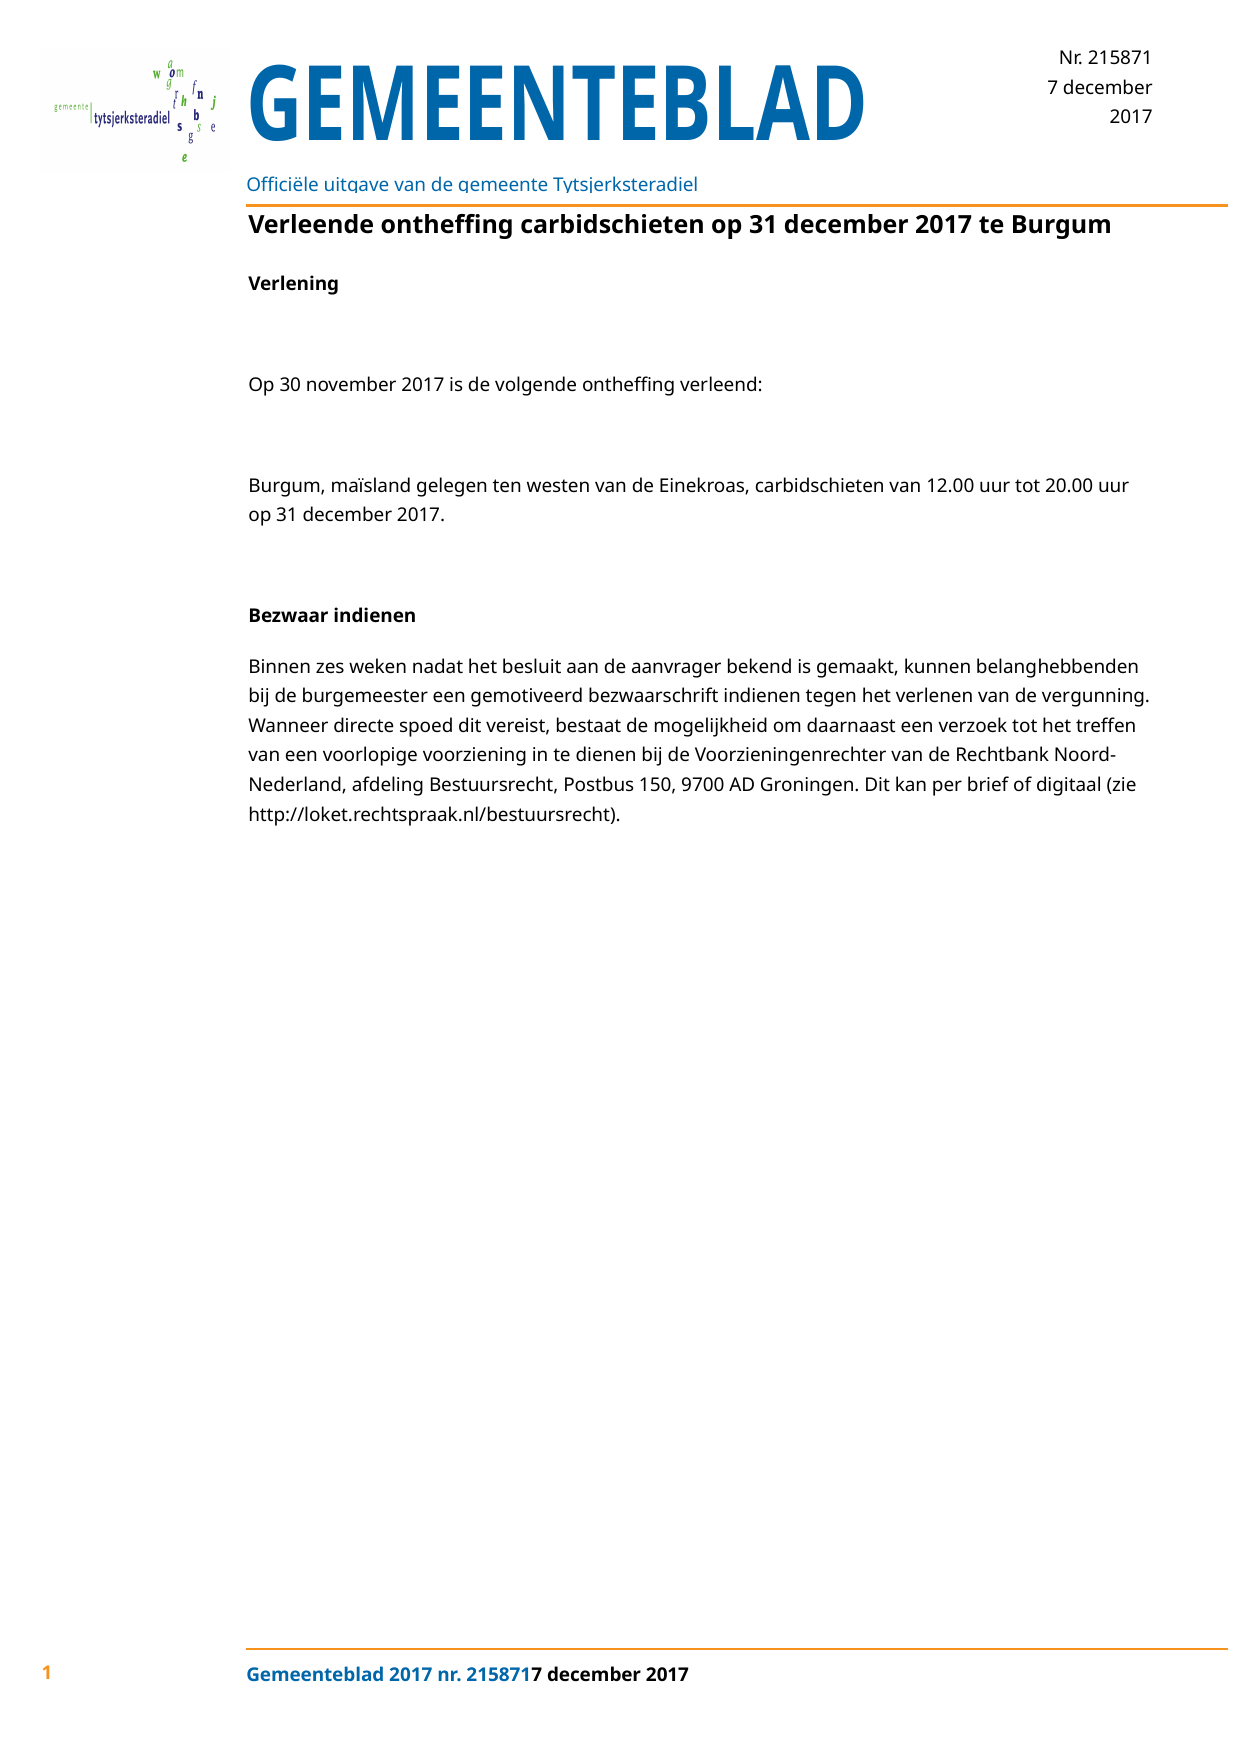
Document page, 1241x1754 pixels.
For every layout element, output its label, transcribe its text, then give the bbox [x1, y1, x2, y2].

text Binnen zes weken nadat het besluit aan de aanvrager bekend is gemaakt, kunnen belang­hebbenden bij de burgemeester een gemotiveerd bezwaarschrift indienen tegen het verlenen van de ver­gunning. Wanneer directe spoed dit vereist, bestaat de mogelijkheid om daarnaast een verzoek tot het treffen van een voorlopige voorziening in te dienen bij de Voorzieningenrechter van de Rechtbank Noord-Nederland, afdeling Bestuursrecht, Postbus 150, 9700 AD Groningen. Dit kan per brief of digitaal (zie http://loket.rechtspraak.nl/bestuursrecht). [248, 653, 1152, 826]
text Verlening [248, 270, 1152, 296]
picture [41, 47, 231, 172]
text Burgum, maïsland gelegen ten westen van de Einekroas, carbidschieten van 12.00 uur tot 20.00 uur op 31 december 2017. [248, 472, 1152, 527]
text Verleende ontheffing carbidschieten op 31 december 2017 te Burgum [248, 207, 1152, 241]
text Op 30 november 2017 is de volgende ontheffing ver­leend: [248, 371, 1152, 397]
text Bezwaar indienen [248, 602, 1152, 628]
